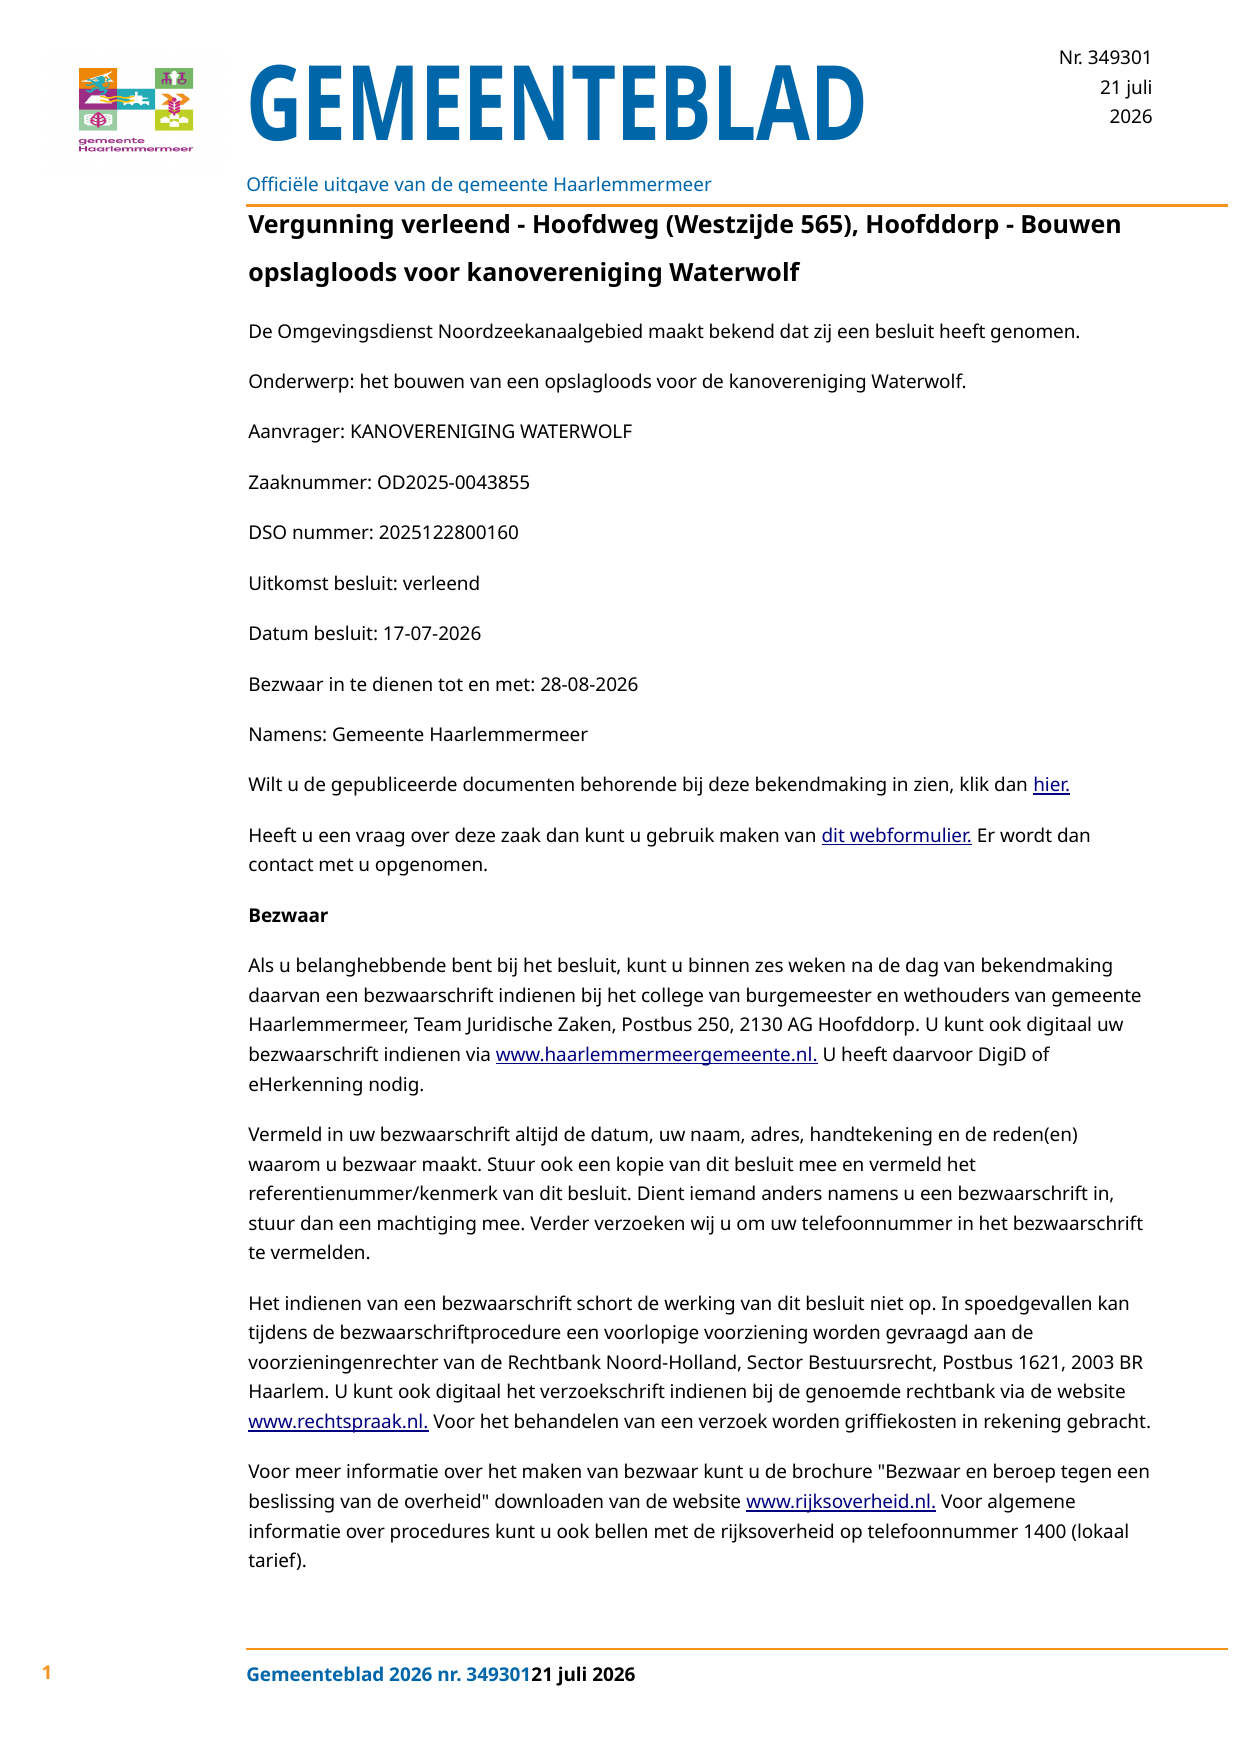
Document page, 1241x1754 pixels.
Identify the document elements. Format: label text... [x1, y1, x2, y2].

text Zaaknummer: OD2025-0043855 [248, 469, 1152, 495]
text Vermeld in uw bezwaarschrift altijd de datum, uw naam, adres, handtekening en de reden(en) waarom u bezwaar maakt. Stuur ook een kopie van dit besluit mee en vermeld het referentienummer/kenmerk van dit besluit. Dient iemand anders namens u een bezwaarschrift in, stuur dan een machtiging mee. Verder verzoeken wij u om uw telefoonnummer in het bezwaarschrift te vermelden. [248, 1121, 1152, 1265]
text Aanvrager: KANOVERENIGING WATERWOLF [248, 419, 1152, 444]
text Heeft u een vraag over deze zaak dan kunt u gebruik maken van dit webformulier. Er wordt dan contact met u opgenomen. [248, 822, 1152, 877]
text Bezwaar in te dienen tot en met: 28-08-2026 [248, 671, 1152, 697]
text Datum besluit: 17-07-2026 [248, 620, 1152, 646]
text DSO nummer: 2025122800160 [248, 519, 1152, 545]
text Als u belanghebbende bent bij het besluit, kunt u binnen zes weken na de dag van bekendmaking daarvan een bezwaarschrift indienen bij het college van burgemeester en wethouders van gemeente Haarlemmermeer, Team Juridische Zaken, Postbus 250, 2130 AG Hoofddorp. U kunt ook digitaal uw bezwaarschrift indienen via www.haarlemmermeergemeente.nl. U heeft daarvoor DigiD of eHerkenning nodig. [248, 952, 1152, 1097]
text Onderwerp: het bouwen van een opslagloods voor de kanovereniging Waterwolf. [248, 368, 1152, 394]
text Voor meer informatie over het maken van bezwaar kunt u de brochure "Bezwaar en beroep tegen een beslissing van de overheid" downloaden van de website www.rijksoverheid.nl. Voor algemene informatie over procedures kunt u ook bellen met de rijksoverheid op telefoonnummer 1400 (lokaal tarief). [248, 1459, 1152, 1573]
text Uitkomst besluit: verleend [248, 570, 1152, 596]
text Wilt u de gepubliceerde documenten behorende bij deze bekendmaking in zien, klik dan hier. [248, 772, 1152, 797]
picture [41, 47, 231, 172]
text Namens: Gemeente Haarlemmermeer [248, 721, 1152, 747]
text Vergunning verleend - Hoofdweg (Westzijde 565), Hoofddorp - Bouwen opslagloods voor kanovereniging Waterwolf [248, 207, 1152, 288]
text Bezwaar [248, 902, 1152, 928]
text De Omgevingsdienst Noordzeekanaalgebied maakt bekend dat zij een besluit heeft genomen. [248, 318, 1152, 344]
text Het indienen van een bezwaarschrift schort de werking van dit besluit niet op. In spoedgevallen kan tijdens de bezwaarschriftprocedure een voorlopige voorziening worden gevraagd aan de voorzieningenrechter van de Rechtbank Noord-Holland, Sector Bestuursrecht, Postbus 1621, 2003 BR Haarlem. U kunt ook digitaal het verzoekschrift indienen bij de genoemde rechtbank via de website www.rechtspraak.nl. Voor het behandelen van een verzoek worden griffiekosten in rekening gebracht. [248, 1290, 1152, 1434]
